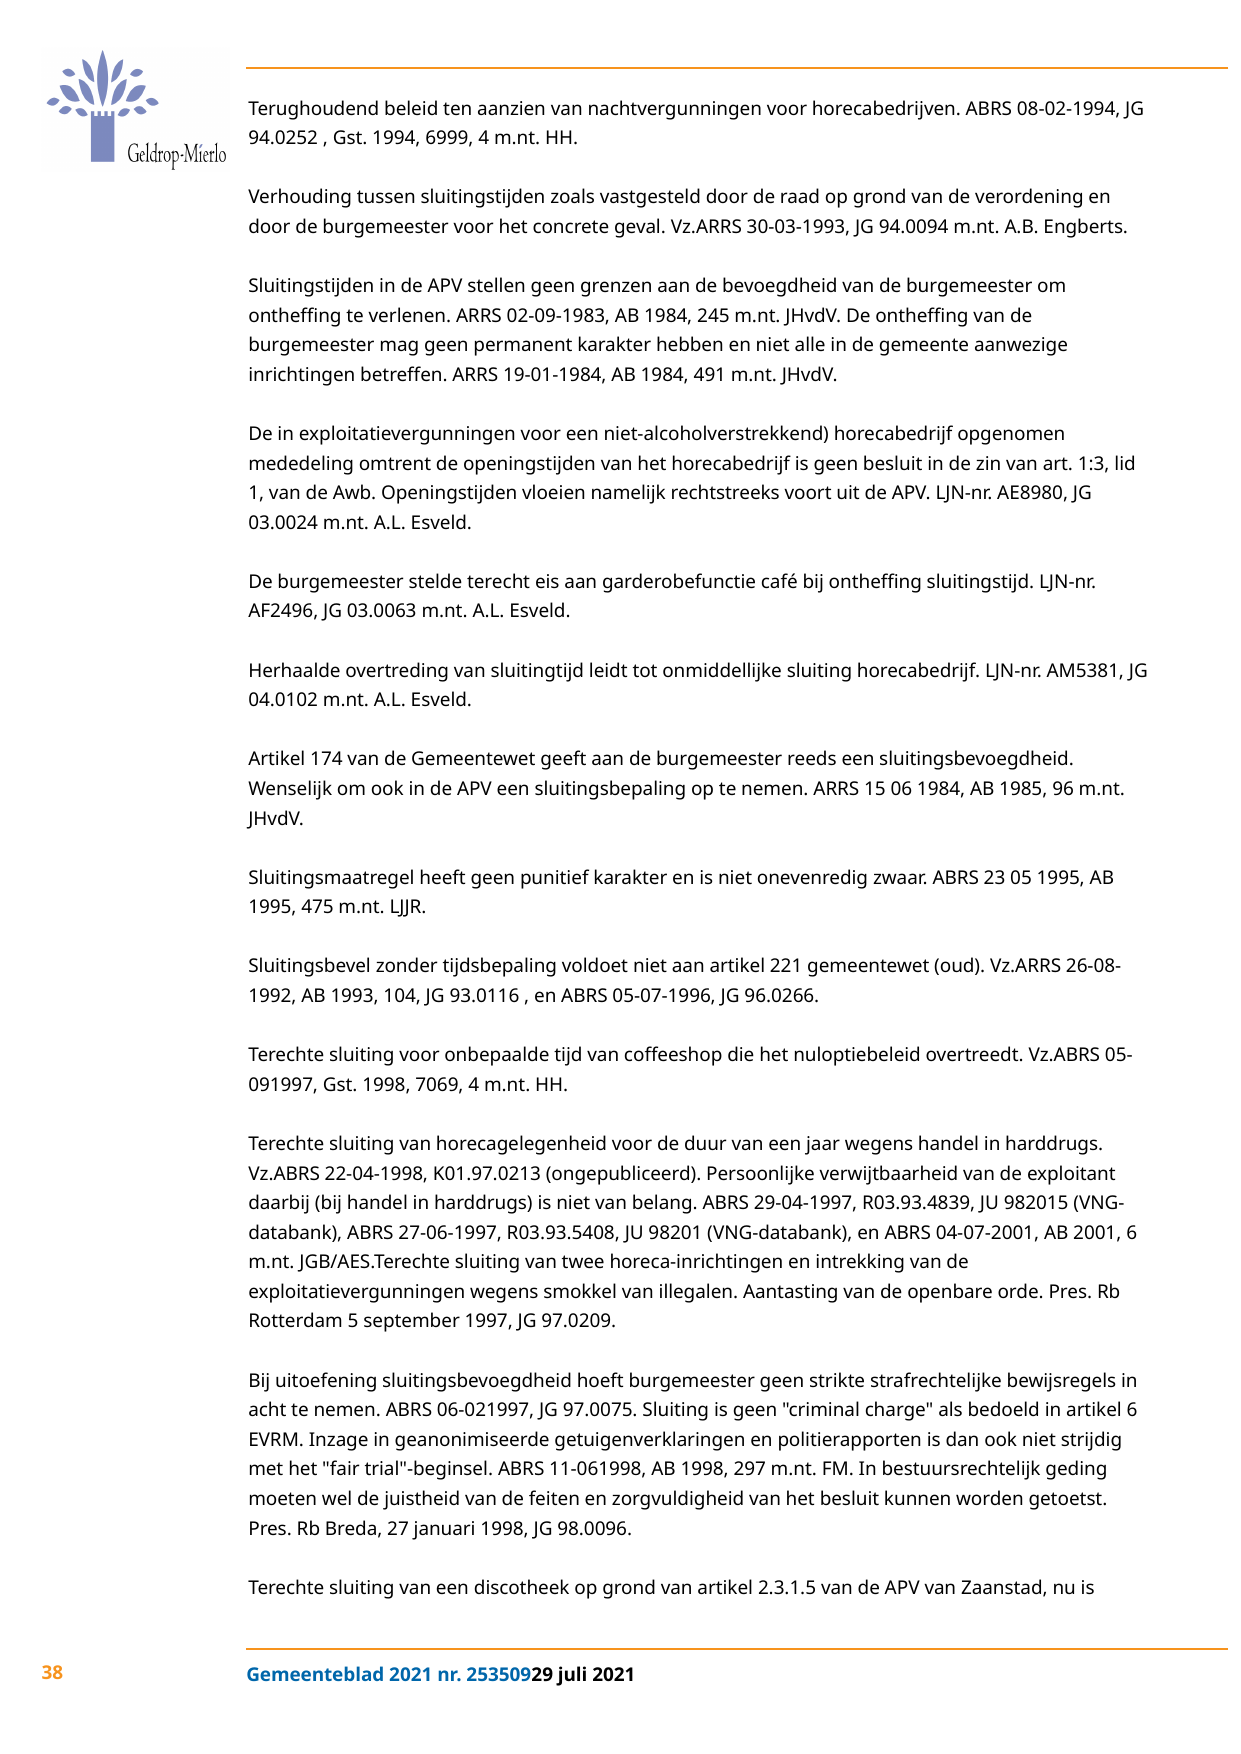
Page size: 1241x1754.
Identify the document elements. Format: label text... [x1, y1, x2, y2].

text Sluitingsmaatregel heeft geen punitief karakter en is niet onevenredig zwaar. ABRS 23 05 1995, AB 1995, 475 m.nt. LJJR. [248, 864, 1152, 919]
text Terechte sluiting van een discotheek op grond van artikel 2.3.1.5 van de APV van Zaanstad, nu is [248, 1574, 1152, 1600]
text Herhaalde overtreding van sluitingtijd leidt tot onmiddellijke sluiting horecabedrijf. LJN-nr. AM5381, JG 04.0102 m.nt. A.L. Esveld. [248, 657, 1152, 712]
text Terughoudend beleid ten aanzien van nachtvergunningen voor horecabedrijven. ABRS 08-02-1994, JG 94.0252 , Gst. 1994, 6999, 4 m.nt. HH. [248, 95, 1152, 150]
picture [41, 47, 231, 172]
text Artikel 174 van de Gemeentewet geeft aan de burgemeester reeds een sluitingsbevoegdheid. Wenselijk om ook in de APV een sluitingsbepaling op te nemen. ARRS 15 06 1984, AB 1985, 96 m.nt. JHvdV. [248, 746, 1152, 831]
text Sluitingsbevel zonder tijdsbepaling voldoet niet aan artikel 221 gemeentewet (oud). Vz.ARRS 26-08-1992, AB 1993, 104, JG 93.0116 , en ABRS 05-07-1996, JG 96.0266. [248, 953, 1152, 1008]
text De in exploitatievergunningen voor een niet-alcoholverstrekkend) horecabedrijf opgenomen mededeling omtrent de openingstijden van het horecabedrijf is geen besluit in de zin van art. 1:3, lid 1, van de Awb. Openingstijden vloeien namelijk rechtstreeks voort uit de APV. LJN-nr. AE8980, JG 03.0024 m.nt. A.L. Esveld. [248, 420, 1152, 535]
text Bij uitoefening sluitingsbevoegdheid hoeft burgemeester geen strikte strafrechtelijke bewijsregels in acht te nemen. ABRS 06-021997, JG 97.0075. Sluiting is geen "criminal charge" als bedoeld in artikel 6 EVRM. Inzage in geanonimiseerde getuigenverklaringen en politierapporten is dan ook niet strijdig met het "fair trial"-beginsel. ABRS 11-061998, AB 1998, 297 m.nt. FM. In bestuursrechtelijk geding moeten wel de juistheid van de feiten en zorgvuldigheid van het besluit kunnen worden getoetst. Pres. Rb Breda, 27 januari 1998, JG 98.0096. [248, 1367, 1152, 1541]
text Terechte sluiting van horecagelegenheid voor de duur van een jaar wegens handel in harddrugs. Vz.ABRS 22-04-1998, K01.97.0213 (ongepubliceerd). Persoonlijke verwijtbaarheid van de exploitant daarbij (bij handel in harddrugs) is niet van belang. ABRS 29-04-1997, R03.93.4839, JU 982015 (VNG-databank), ABRS 27-06-1997, R03.93.5408, JU 98201 (VNG-databank), en ABRS 04-07-2001, AB 2001, 6 m.nt. JGB/AES.Terechte sluiting van twee horeca-inrichtingen en intrekking van de exploitatievergunningen wegens smokkel van illegalen. Aantasting van de openbare orde. Pres. Rb Rotterdam 5 september 1997, JG 97.0209. [248, 1130, 1152, 1333]
text Verhouding tussen sluitingstijden zoals vastgesteld door de raad op grond van de verordening en door de burgemeester voor het concrete geval. Vz.ARRS 30-03-1993, JG 94.0094 m.nt. A.B. Engberts. [248, 183, 1152, 239]
text De burgemeester stelde terecht eis aan garderobefunctie café bij ontheffing sluitingstijd. LJN-nr. AF2496, JG 03.0063 m.nt. A.L. Esveld. [248, 568, 1152, 623]
text Terechte sluiting voor onbepaalde tijd van coffeeshop die het nuloptiebeleid overtreedt. Vz.ABRS 05-091997, Gst. 1998, 7069, 4 m.nt. HH. [248, 1041, 1152, 1097]
text Sluitingstijden in de APV stellen geen grenzen aan de bevoegdheid van de burgemeester om ontheffing te verlenen. ARRS 02-09-1983, AB 1984, 245 m.nt. JHvdV. De ontheffing van de burgemeester mag geen permanent karakter hebben en niet alle in de gemeente aanwezige inrichtingen betreffen. ARRS 19-01-1984, AB 1984, 491 m.nt. JHvdV. [248, 272, 1152, 387]
